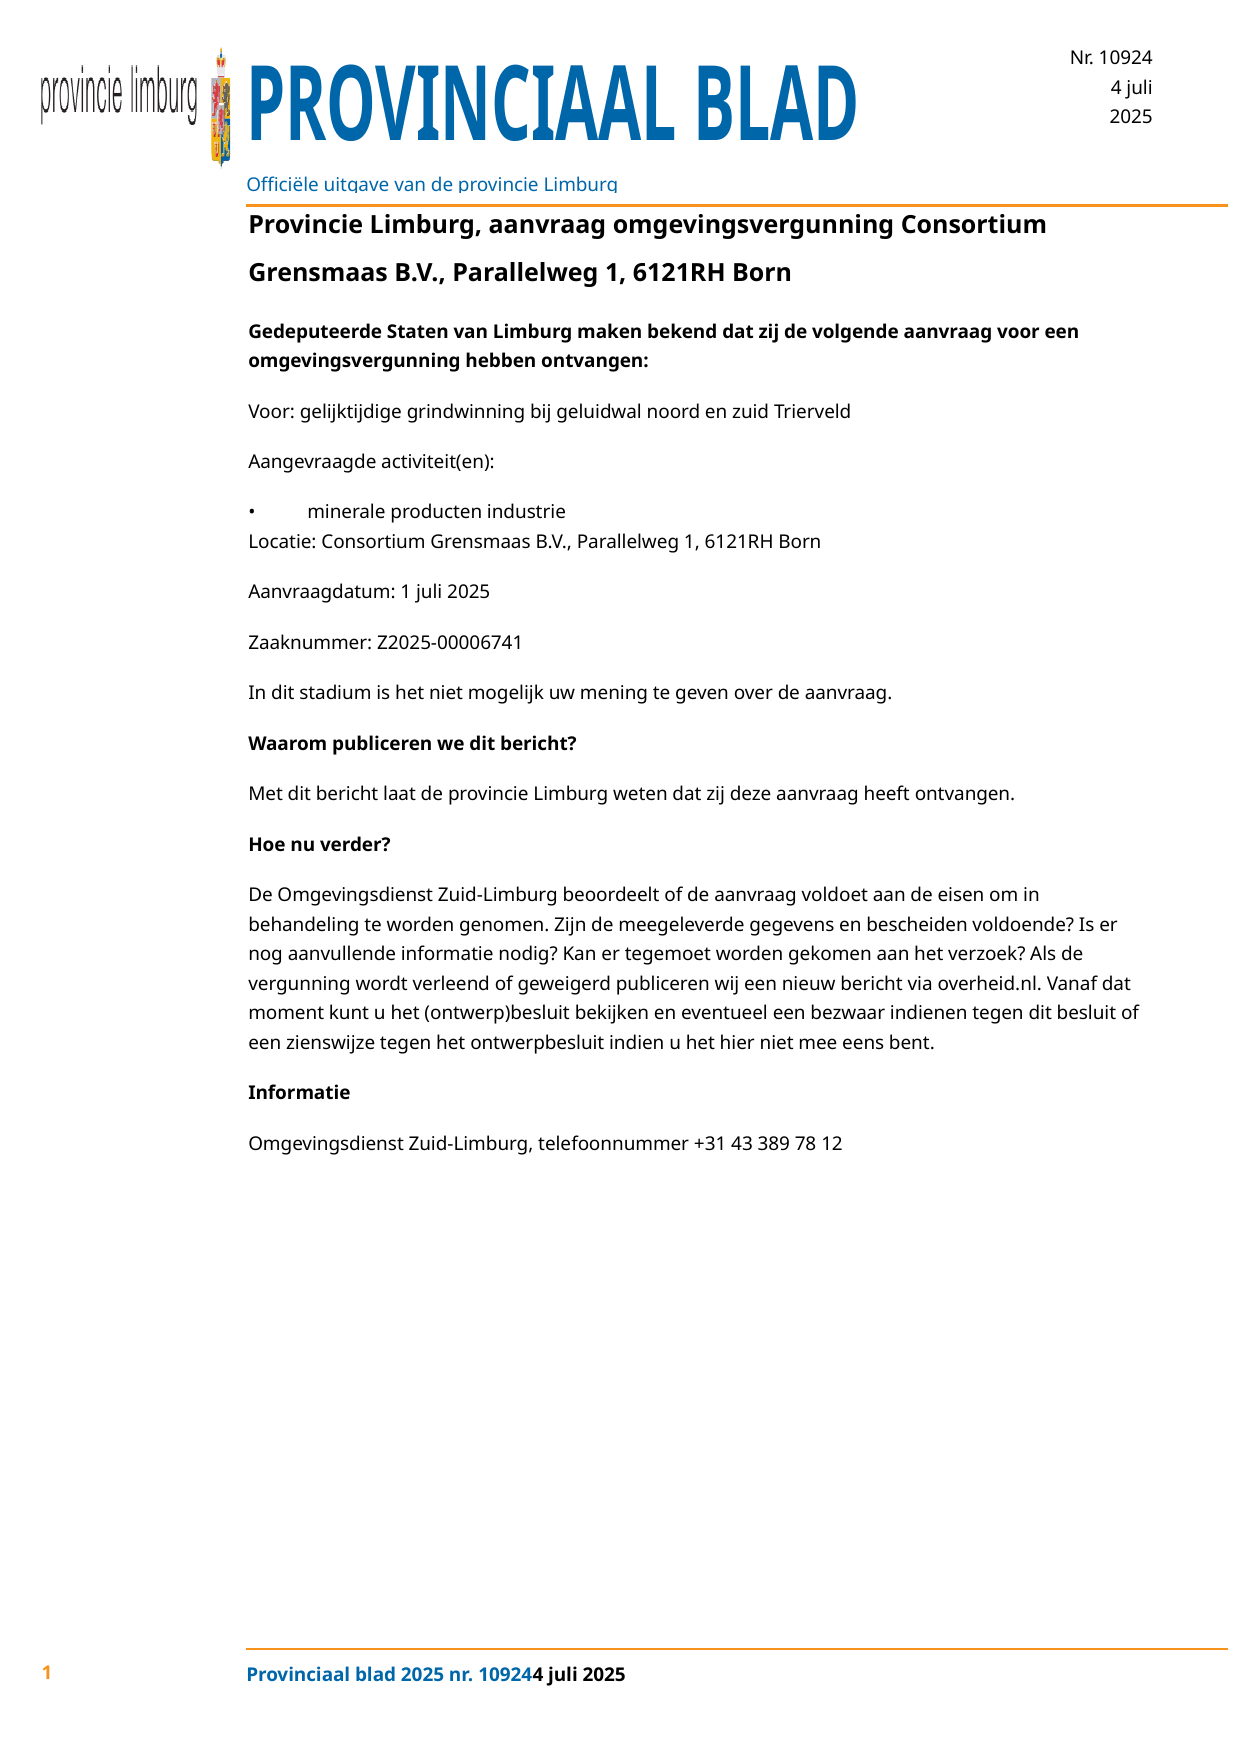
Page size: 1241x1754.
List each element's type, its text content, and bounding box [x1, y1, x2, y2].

text Provincie Limburg, aanvraag omgevingsvergunning Consortium Grensmaas B.V., Parallelweg 1, 6121RH Born [248, 207, 1152, 288]
text Zaaknummer: Z2025-00006741 [248, 629, 1152, 655]
text Gedeputeerde Staten van Limburg maken bekend dat zij de volgende aanvraag voor een omgevingsvergunning hebben ontvangen: [248, 318, 1152, 373]
text In dit stadium is het niet mogelijk uw mening te geven over de aanvraag. [248, 679, 1152, 705]
text De Omgevingsdienst Zuid-Limburg beoordeelt of de aanvraag voldoet aan de eisen om in behandeling te worden genomen. Zijn de meegeleverde gegevens en bescheiden voldoende? Is er nog aanvullende informatie nodig? Kan er tegemoet worden gekomen aan het verzoek? Als de vergunning wordt verleend of geweigerd publiceren wij een nieuw bericht via overheid.nl. Vanaf dat moment kunt u het (ontwerp)besluit bekijken en eventueel een bezwaar indienen tegen dit besluit of een zienswijze tegen het ontwerpbesluit indien u het hier niet mee eens bent. [248, 881, 1152, 1055]
text Aangevraagde activiteit(en): [248, 448, 1152, 474]
text Locatie: Consortium Grensmaas B.V., Parallelweg 1, 6121RH Born [248, 528, 1152, 554]
text Aanvraagdatum: 1 juli 2025 [248, 579, 1152, 604]
list minerale producten industrie [248, 499, 1152, 524]
text Hoe nu verder? [248, 831, 1152, 857]
text Informatie [248, 1079, 1152, 1105]
text Voor: gelijktijdige grindwinning bij geluidwal noord en zuid Trierveld [248, 398, 1152, 424]
picture [41, 47, 231, 172]
text Met dit bericht laat de provincie Limburg weten dat zij deze aanvraag heeft ontvangen. [248, 780, 1152, 806]
text Waarom publiceren we dit bericht? [248, 730, 1152, 756]
text Omgevingsdienst Zuid-Limburg, telefoonnummer +31 43 389 78 12 [248, 1130, 1152, 1156]
